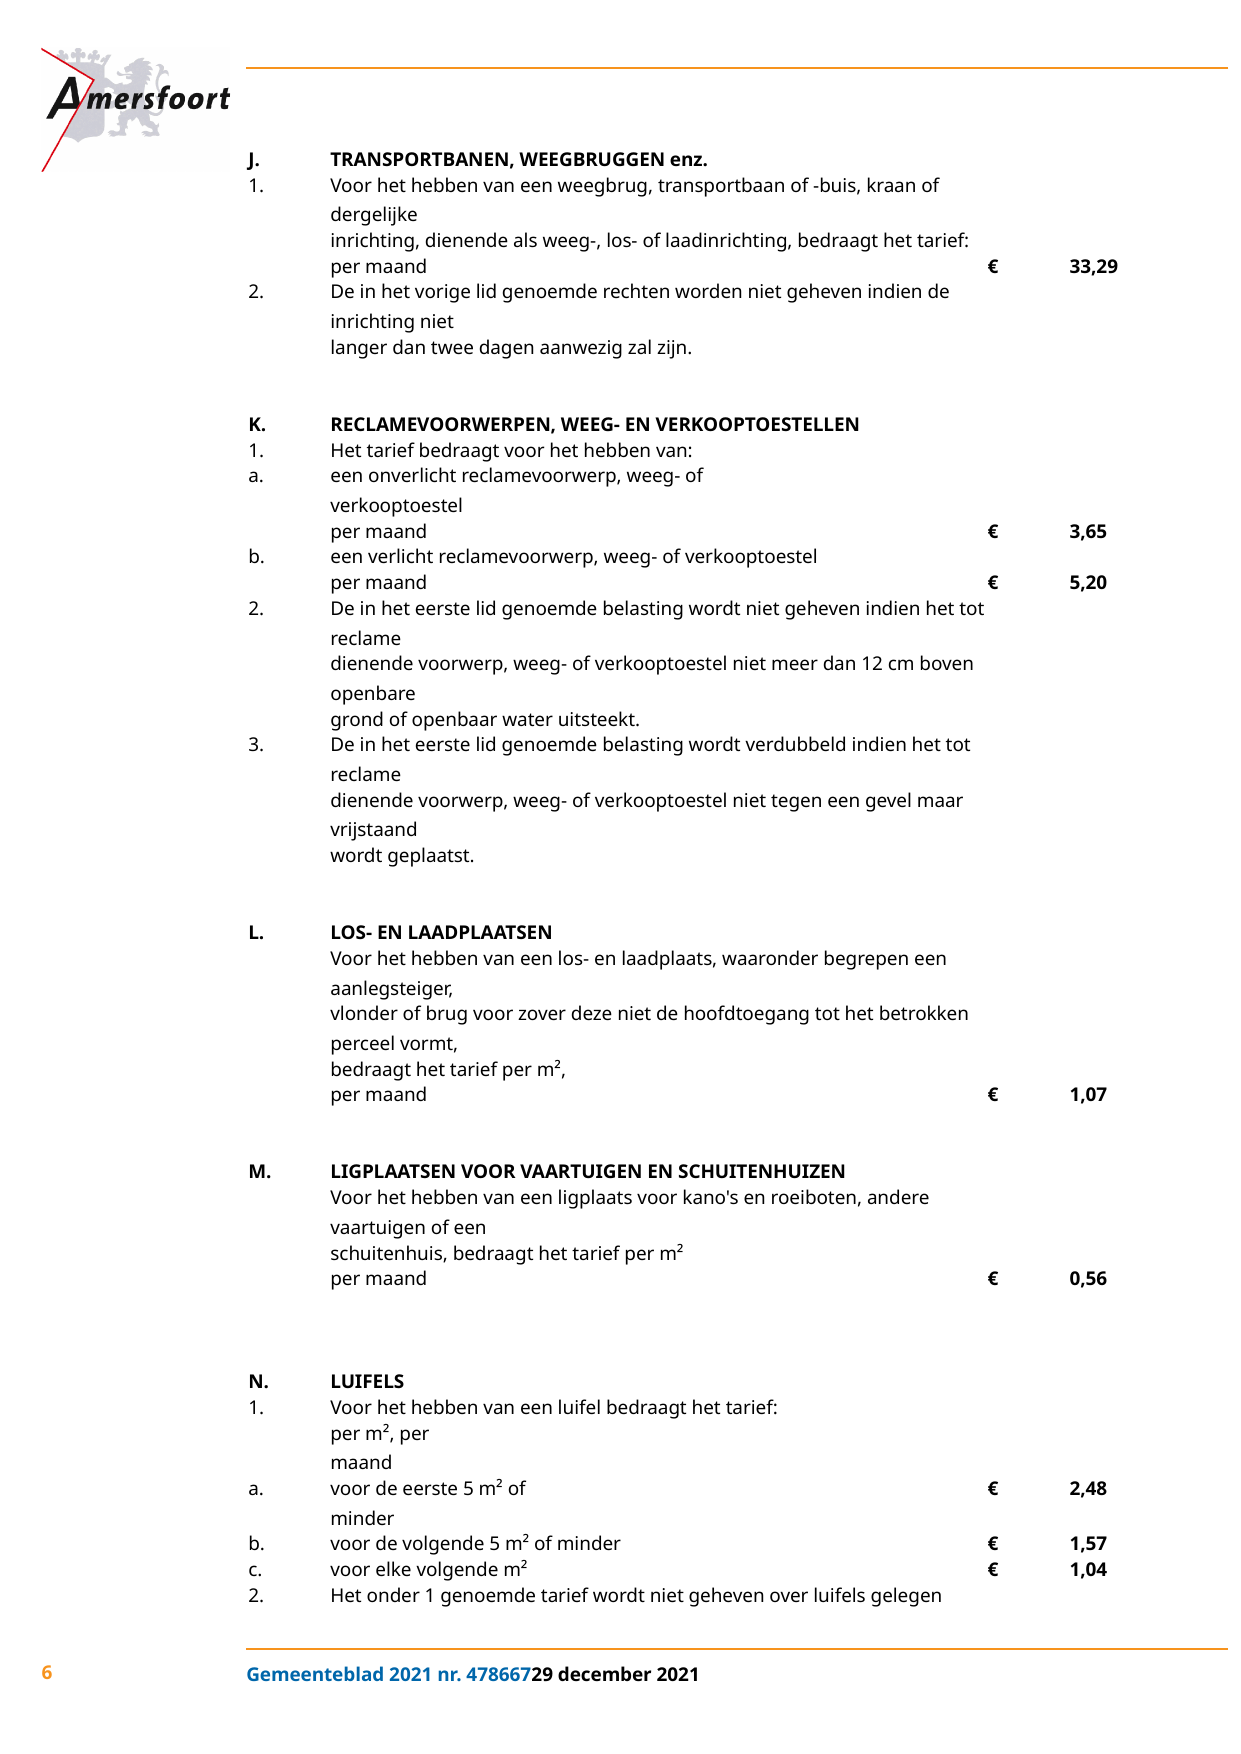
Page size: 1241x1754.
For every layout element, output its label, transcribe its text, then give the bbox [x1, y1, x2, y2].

table_cell bedraagt het tarief per m², [330, 1056, 577, 1081]
table_cell [987, 1368, 1069, 1394]
table_cell [248, 1056, 330, 1081]
table_cell [1069, 463, 1152, 518]
table_cell M. [248, 1159, 330, 1184]
table_cell [987, 1582, 1069, 1608]
table_cell De in het vorige lid genoemde rechten worden niet geheven indien de inrichting niet [330, 279, 987, 334]
table_cell [577, 1291, 659, 1317]
table_cell [905, 1556, 987, 1582]
table_cell per maand [330, 1081, 494, 1107]
table_cell [494, 570, 577, 595]
table_cell [494, 1265, 577, 1291]
table_cell LOS- EN LAADPLAATSEN [330, 919, 577, 945]
table_cell [659, 1133, 741, 1159]
table_cell [248, 227, 330, 253]
table_cell [823, 1240, 905, 1265]
table_cell [905, 121, 987, 146]
table_cell [659, 518, 741, 544]
table_cell [905, 570, 987, 595]
table_cell schuitenhuis, bedraagt het tarief per m² [330, 1240, 741, 1265]
table_cell [1069, 1133, 1152, 1159]
table_cell [1069, 1291, 1152, 1317]
table_cell 2. [248, 279, 330, 334]
table_cell c. [248, 1556, 330, 1582]
table_cell [823, 253, 905, 279]
table_cell [741, 1291, 823, 1317]
table_cell [1069, 437, 1152, 463]
table_cell [494, 1081, 577, 1107]
table_cell [659, 570, 741, 595]
table_cell [494, 1317, 577, 1343]
table_cell [823, 1081, 905, 1107]
table_cell [248, 1420, 330, 1475]
table_cell [905, 544, 987, 569]
table_cell [1069, 1000, 1152, 1056]
table_cell 1. [248, 1394, 330, 1420]
table_cell [577, 95, 659, 121]
table_cell [659, 1265, 741, 1291]
table_cell [1069, 386, 1152, 411]
table_cell voor de volgende 5 m² of minder [330, 1530, 659, 1556]
table_cell dienende voorwerp, weeg- of verkooptoestel niet tegen een gevel maar vrijstaand [330, 787, 987, 842]
table_cell [248, 95, 330, 121]
table_cell [905, 253, 987, 279]
table_cell [248, 1317, 330, 1343]
table_cell [248, 1000, 330, 1056]
table_cell [905, 842, 987, 868]
table_cell Voor het hebben van een luifel bedraagt het tarief: [330, 1394, 823, 1420]
table_cell [577, 919, 659, 945]
table_cell 2. [248, 595, 330, 651]
table_cell [1069, 595, 1152, 651]
table_cell De in het eerste lid genoemde belasting wordt verdubbeld indien het tot reclame [330, 732, 987, 787]
table_cell per m², per maand [330, 1420, 494, 1475]
table_cell [987, 868, 1069, 894]
table_cell LUIFELS [330, 1368, 494, 1394]
table_cell [987, 1107, 1069, 1133]
table_cell [577, 894, 659, 919]
table_cell [823, 1265, 905, 1291]
table_cell [905, 1291, 987, 1317]
table_cell Het tarief bedraagt voor het hebben van: [330, 437, 741, 463]
table_cell [823, 386, 905, 411]
table_cell [741, 437, 823, 463]
table_cell [987, 894, 1069, 919]
table_cell [905, 894, 987, 919]
table_cell € [987, 518, 1069, 544]
table_cell [987, 1317, 1069, 1343]
table_cell [987, 1184, 1069, 1240]
table_cell a. [248, 463, 330, 518]
table_cell [987, 1240, 1069, 1265]
table_cell [330, 1343, 412, 1368]
table_cell b. [248, 544, 330, 569]
table_cell [823, 1343, 905, 1368]
table_cell [577, 1343, 659, 1368]
table_cell [1069, 279, 1152, 334]
table_cell per maand [330, 570, 494, 595]
table_cell [987, 732, 1069, 787]
table_cell 33,29 [1069, 253, 1152, 279]
table_cell [741, 1317, 823, 1343]
table_cell [1069, 1582, 1152, 1608]
table_cell inrichting, dienende als weeg-, los- of laadinrichting, bedraagt het tarief: [330, 227, 987, 253]
table_cell [823, 1556, 905, 1582]
table_cell [987, 1291, 1069, 1317]
table_cell [905, 437, 987, 463]
table_cell [1069, 146, 1152, 172]
table_cell [577, 121, 659, 146]
table_cell [248, 121, 330, 146]
table_cell [494, 95, 577, 121]
table_cell [412, 95, 494, 121]
table_cell € [987, 1475, 1069, 1530]
table_cell [659, 1056, 741, 1081]
table_cell [248, 570, 330, 595]
table_cell [330, 1317, 412, 1343]
table_cell [987, 1000, 1069, 1056]
table_cell [823, 437, 905, 463]
table_cell [494, 253, 577, 279]
table_cell [248, 253, 330, 279]
table_cell [823, 360, 905, 386]
table_cell [823, 1420, 905, 1475]
table_cell [823, 1530, 905, 1556]
table_cell [1069, 334, 1152, 360]
table_cell per maand [330, 1265, 494, 1291]
table_cell 1,07 [1069, 1081, 1152, 1107]
table_cell [823, 1475, 905, 1530]
table_cell [741, 146, 823, 172]
table_cell [659, 1530, 741, 1556]
table_cell [577, 1420, 659, 1475]
table_cell 2. [248, 1582, 330, 1608]
table_cell [412, 1291, 494, 1317]
table_cell [823, 463, 905, 518]
table_cell [987, 463, 1069, 518]
table_cell [659, 894, 741, 919]
table_cell [905, 1056, 987, 1081]
table_cell [330, 894, 412, 919]
table_cell [741, 1556, 823, 1582]
table_cell N. [248, 1368, 330, 1394]
table_cell [1069, 894, 1152, 919]
table_cell [577, 868, 659, 894]
table_cell 3. [248, 732, 330, 787]
table_cell [494, 121, 577, 146]
table_cell 1. [248, 437, 330, 463]
table_cell 1. [248, 172, 330, 227]
table_cell [741, 334, 823, 360]
table_cell [987, 1343, 1069, 1368]
table_cell [330, 1107, 412, 1133]
table_cell [823, 1133, 905, 1159]
table_cell [905, 1240, 987, 1265]
table_cell [741, 1056, 823, 1081]
table_cell [823, 919, 905, 945]
table_cell [659, 1081, 741, 1107]
table_cell [741, 121, 823, 146]
table_cell [330, 95, 412, 121]
table_cell [577, 360, 659, 386]
table_cell [905, 1368, 987, 1394]
table_cell [987, 95, 1069, 121]
table_cell LIGPLAATSEN VOOR VAARTUIGEN EN SCHUITENHUIZEN [330, 1159, 905, 1184]
table_cell [741, 919, 823, 945]
table_cell [330, 1133, 412, 1159]
table_cell [987, 919, 1069, 945]
table_cell [1069, 842, 1152, 868]
table_cell [905, 919, 987, 945]
table_cell [741, 386, 823, 411]
table_cell [1069, 1343, 1152, 1368]
table_cell [659, 1343, 741, 1368]
table_cell [741, 1081, 823, 1107]
table_cell [248, 360, 330, 386]
table_cell [577, 1133, 659, 1159]
table_cell [987, 1394, 1069, 1420]
table_cell [248, 1107, 330, 1133]
table_cell [248, 1133, 330, 1159]
table_cell [248, 651, 330, 706]
table_cell [1069, 1394, 1152, 1420]
table_cell [987, 544, 1069, 569]
table_cell [1069, 919, 1152, 945]
table_cell [412, 1343, 494, 1368]
table_cell K. [248, 411, 330, 437]
table_cell [412, 1317, 494, 1343]
table_cell € [987, 1530, 1069, 1556]
table_cell [659, 1107, 741, 1133]
table_cell [905, 411, 987, 437]
table_cell [1069, 732, 1152, 787]
table_cell [659, 121, 741, 146]
picture [41, 47, 231, 172]
table_cell [659, 706, 741, 732]
table_cell [1069, 706, 1152, 732]
table_cell [659, 842, 741, 868]
table_cell [987, 787, 1069, 842]
table_cell [741, 868, 823, 894]
table_cell b. [248, 1530, 330, 1556]
table_cell [741, 1530, 823, 1556]
table_cell [659, 386, 741, 411]
table_cell dienende voorwerp, weeg- of verkooptoestel niet meer dan 12 cm boven openbare [330, 651, 987, 706]
table_cell [823, 1368, 905, 1394]
table_cell [659, 1368, 741, 1394]
table_cell [1069, 1159, 1152, 1184]
table_cell [577, 1475, 659, 1530]
table_cell [659, 868, 741, 894]
table_cell RECLAMEVOORWERPEN, WEEG- EN VERKOOPTOESTELLEN [330, 411, 905, 437]
table_cell [248, 842, 330, 868]
table_cell [905, 1530, 987, 1556]
table_cell De in het eerste lid genoemde belasting wordt niet geheven indien het tot reclame [330, 595, 987, 651]
table_cell 2,48 [1069, 1475, 1152, 1530]
table_cell [659, 1291, 741, 1317]
table_cell [494, 868, 577, 894]
table_cell [330, 386, 412, 411]
table_cell [905, 463, 987, 518]
table_cell [987, 1056, 1069, 1081]
table_cell [494, 1291, 577, 1317]
table_cell [659, 1475, 741, 1530]
table_cell [741, 1475, 823, 1530]
table_cell Voor het hebben van een ligplaats voor kano's en roeiboten, andere vaartuigen of een [330, 1184, 987, 1240]
table_cell € [987, 253, 1069, 279]
table_cell [248, 1184, 330, 1240]
table_cell [577, 1265, 659, 1291]
table_cell [823, 1394, 905, 1420]
table_cell [494, 1368, 577, 1394]
table_cell 1,04 [1069, 1556, 1152, 1582]
table_cell [905, 334, 987, 360]
table_cell [577, 1368, 659, 1394]
table_cell [1069, 95, 1152, 121]
table_cell [659, 919, 741, 945]
table_cell a. [248, 1475, 330, 1530]
table_cell [1069, 227, 1152, 253]
table_cell [823, 95, 905, 121]
table_cell € [987, 1556, 1069, 1582]
table_cell [248, 1343, 330, 1368]
table_cell [905, 868, 987, 894]
table_cell [1069, 1368, 1152, 1394]
table_cell [741, 1240, 823, 1265]
table_cell € [987, 1081, 1069, 1107]
table_cell [330, 360, 412, 386]
table_cell [577, 1556, 659, 1582]
table_cell [248, 706, 330, 732]
table_cell [412, 894, 494, 919]
table_cell [741, 1265, 823, 1291]
table_cell [987, 334, 1069, 360]
table_cell [741, 842, 823, 868]
table_cell [905, 1081, 987, 1107]
table_cell [823, 706, 905, 732]
table_cell [1069, 787, 1152, 842]
table_cell een verlicht reclamevoorwerp, weeg- of verkooptoestel [330, 544, 823, 569]
table_cell [1069, 868, 1152, 894]
table_cell [905, 1265, 987, 1291]
table_cell [987, 172, 1069, 227]
table_cell [1069, 121, 1152, 146]
table_cell [659, 1556, 741, 1582]
table_cell een onverlicht reclamevoorwerp, weeg- of verkooptoestel [330, 463, 823, 518]
table_cell [330, 868, 412, 894]
table_cell [1069, 1056, 1152, 1081]
table_cell [741, 518, 823, 544]
table_cell [905, 1159, 987, 1184]
table_cell Het onder 1 genoemde tarief wordt niet geheven over luifels gelegen [330, 1582, 987, 1608]
table_cell [1069, 1240, 1152, 1265]
table_cell [248, 1291, 330, 1317]
table_cell [412, 386, 494, 411]
table_cell [823, 868, 905, 894]
table_cell vlonder of brug voor zover deze niet de hoofdtoegang tot het betrokken perceel vormt, [330, 1000, 987, 1056]
table_cell [330, 121, 412, 146]
table_cell 1,57 [1069, 1530, 1152, 1556]
table_cell [905, 1133, 987, 1159]
table_cell [412, 360, 494, 386]
table_cell [905, 1394, 987, 1420]
table_cell [248, 386, 330, 411]
table_cell [741, 1343, 823, 1368]
table_cell [905, 360, 987, 386]
table_cell [1069, 1184, 1152, 1240]
table_cell per maand [330, 253, 494, 279]
table_cell [905, 706, 987, 732]
table_cell [741, 1107, 823, 1133]
table_cell TRANSPORTBANEN, WEEGBRUGGEN enz. [330, 146, 741, 172]
table_cell [494, 842, 577, 868]
table_cell Voor het hebben van een weegbrug, transportbaan of -buis, kraan of dergelijke [330, 172, 987, 227]
table_cell [577, 1056, 659, 1081]
table_cell [905, 1420, 987, 1475]
table_cell 3,65 [1069, 518, 1152, 544]
table_cell [412, 121, 494, 146]
table_cell [577, 1317, 659, 1343]
table_cell [905, 95, 987, 121]
table_cell [823, 1291, 905, 1317]
table_cell [987, 1420, 1069, 1475]
table_cell [494, 1420, 577, 1475]
table_cell [987, 437, 1069, 463]
table_cell [1069, 651, 1152, 706]
table_cell [987, 1159, 1069, 1184]
table_cell [987, 360, 1069, 386]
table_cell [248, 1081, 330, 1107]
table_cell [659, 1317, 741, 1343]
table_cell [577, 842, 659, 868]
table_cell [1069, 544, 1152, 569]
table_cell [823, 121, 905, 146]
table_cell [248, 334, 330, 360]
table_cell [987, 651, 1069, 706]
table_cell [577, 570, 659, 595]
table_cell J. [248, 146, 330, 172]
table_cell [1069, 1420, 1152, 1475]
table_cell voor elke volgende m² [330, 1556, 577, 1582]
table_cell [577, 253, 659, 279]
table_cell per maand [330, 518, 494, 544]
table_cell [741, 1133, 823, 1159]
table_cell [741, 1420, 823, 1475]
table_cell [987, 411, 1069, 437]
table_cell 5,20 [1069, 570, 1152, 595]
table_cell [823, 842, 905, 868]
table_cell [412, 868, 494, 894]
table_cell [987, 706, 1069, 732]
table_cell [823, 518, 905, 544]
table_cell [987, 227, 1069, 253]
table_cell 0,56 [1069, 1265, 1152, 1291]
table_cell [987, 945, 1069, 1000]
table_cell [659, 360, 741, 386]
table_cell [248, 868, 330, 894]
table_cell [1069, 360, 1152, 386]
table_cell [1069, 945, 1152, 1000]
table_cell [741, 1368, 823, 1394]
table_cell [494, 1107, 577, 1133]
table_cell [248, 1265, 330, 1291]
table_cell [905, 518, 987, 544]
table_cell [1069, 1317, 1152, 1343]
table_cell [494, 1343, 577, 1368]
table_cell [412, 1107, 494, 1133]
table_cell [659, 253, 741, 279]
table_cell langer dan twee dagen aanwezig zal zijn. [330, 334, 741, 360]
table_cell [741, 253, 823, 279]
table_cell voor de eerste 5 m² of minder [330, 1475, 577, 1530]
table_cell [741, 360, 823, 386]
table_cell [823, 570, 905, 595]
table_cell [823, 1317, 905, 1343]
table_cell [987, 842, 1069, 868]
table_cell [823, 894, 905, 919]
table_cell L. [248, 919, 330, 945]
table_cell [741, 570, 823, 595]
table_cell [577, 1081, 659, 1107]
table_cell [494, 1133, 577, 1159]
table_cell [248, 1240, 330, 1265]
table_cell [741, 894, 823, 919]
table_cell [905, 1343, 987, 1368]
table_cell grond of openbaar water uitsteekt. [330, 706, 659, 732]
table_cell [905, 146, 987, 172]
table_cell [987, 595, 1069, 651]
table_cell [823, 146, 905, 172]
table_cell [659, 1420, 741, 1475]
table_cell € [987, 1265, 1069, 1291]
table_cell [494, 518, 577, 544]
table_cell [1069, 1107, 1152, 1133]
table_cell [1069, 411, 1152, 437]
table_cell Voor het hebben van een los- en laadplaats, waaronder begrepen een aanlegsteiger, [330, 945, 987, 1000]
table_cell [494, 386, 577, 411]
table_cell [741, 95, 823, 121]
table_cell [577, 518, 659, 544]
table_cell [494, 360, 577, 386]
table_cell [494, 894, 577, 919]
table_cell [905, 386, 987, 411]
table_cell [987, 146, 1069, 172]
table_cell [248, 945, 330, 1000]
table_cell [987, 121, 1069, 146]
table_cell [823, 334, 905, 360]
table_cell [248, 787, 330, 842]
table_cell [577, 386, 659, 411]
table_cell [905, 1317, 987, 1343]
table_cell [987, 386, 1069, 411]
table_cell [659, 95, 741, 121]
table_cell [577, 1107, 659, 1133]
table_cell [248, 518, 330, 544]
table_cell [823, 1056, 905, 1081]
table_cell [905, 1107, 987, 1133]
table_cell € [987, 570, 1069, 595]
table_cell [330, 1291, 412, 1317]
table_cell [823, 544, 905, 569]
table_cell [987, 279, 1069, 334]
table_cell [412, 1133, 494, 1159]
table_cell [823, 1107, 905, 1133]
table_cell [248, 894, 330, 919]
table_cell [1069, 172, 1152, 227]
table_cell [741, 706, 823, 732]
table_cell [987, 1133, 1069, 1159]
table_cell wordt geplaatst. [330, 842, 494, 868]
table_cell [905, 1475, 987, 1530]
